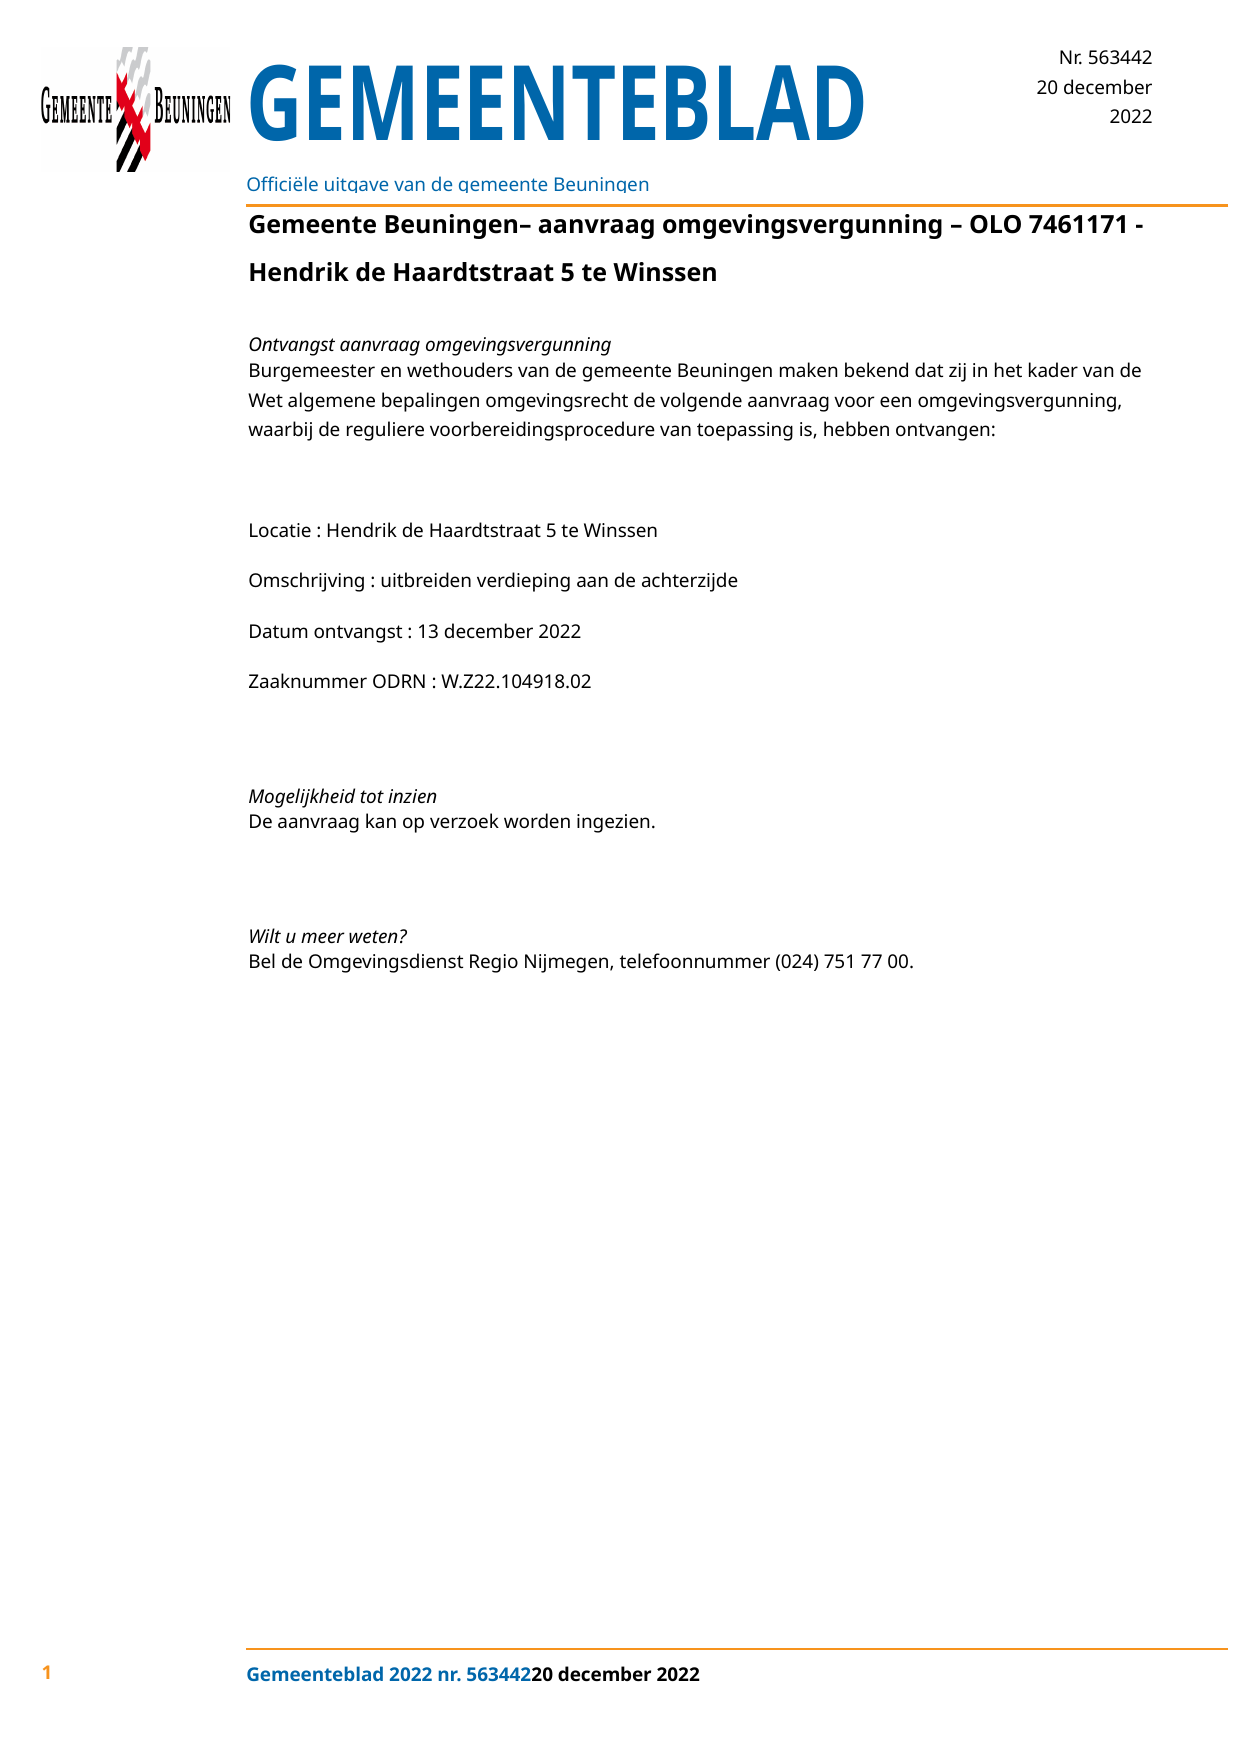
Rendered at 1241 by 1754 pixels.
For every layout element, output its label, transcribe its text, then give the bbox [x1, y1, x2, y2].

text Gemeente Beuningen– aanvraag omgevingsvergunning – OLO 7461171 - Hendrik de Haardtstraat 5 te Winssen [248, 207, 1152, 288]
text Omschrijving : uitbreiden verdieping aan de achterzijde [248, 568, 1152, 593]
text Locatie : Hendrik de Haardtstraat 5 te Winssen [248, 517, 1152, 543]
text Wilt u meer weten? [248, 923, 1152, 949]
text Ontvangst aanvraag omgevingsvergunning [248, 331, 1152, 357]
text De aanvraag kan op verzoek worden ingezien. [248, 808, 1152, 834]
picture [41, 47, 231, 172]
text Bel de Omgevingsdienst Regio Nijmegen, telefoonnummer (024) 751 77 00. [248, 949, 1152, 974]
text Datum ontvangst : 13 december 2022 [248, 618, 1152, 644]
text Burgemeester en wethouders van de gemeente Beuningen maken bekend dat zij in het kader van de Wet algemene bepalingen omgevingsrecht de volgende aanvraag voor een omgevingsvergunning, waarbij de reguliere voorbereidingsprocedure van toepassing is, hebben ontvangen: [248, 357, 1152, 442]
text Zaaknummer ODRN : W.Z22.104918.02 [248, 668, 1152, 694]
text Mogelijkheid tot inzien [248, 783, 1152, 808]
